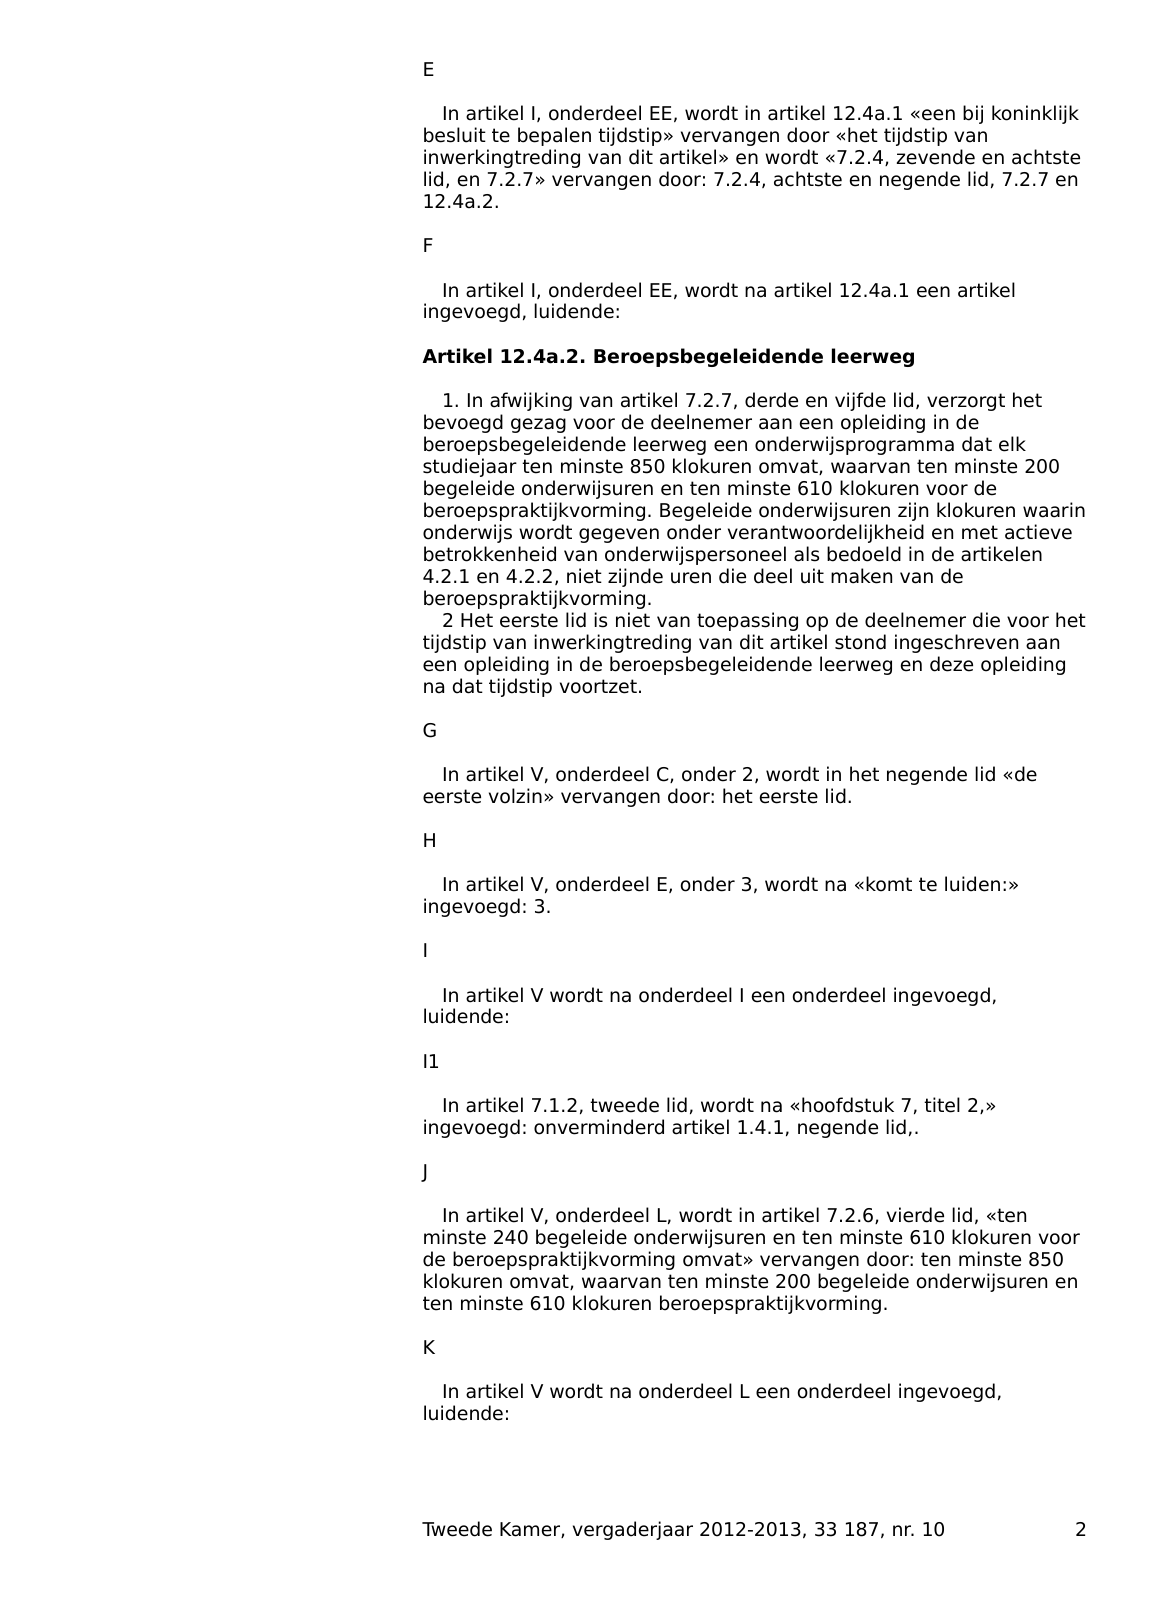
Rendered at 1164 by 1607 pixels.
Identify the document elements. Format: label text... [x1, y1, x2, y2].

text 2 Het eerste lid is niet van toepassing op de deelnemer die voor het tijdstip van inwerkingtreding van dit artikel stond ingeschreven aan een opleiding in de beroepsbegeleidende leerweg en deze opleiding na dat tijdstip voortzet. [422, 609, 1087, 697]
text In artikel V, onderdeel E, onder 3, wordt na «komt te luiden:» ingevoegd: 3. [422, 874, 1087, 918]
text In artikel V, onderdeel L, wordt in artikel 7.2.6, vierde lid, «ten minste 240 begeleide onderwijsuren en ten minste 610 klokuren voor de beroepspraktijkvorming omvat» vervangen door: ten minste 850 klokuren omvat, waarvan ten minste 200 begeleide onderwijsuren en ten minste 610 klokuren beroepspraktijkvorming. [422, 1205, 1087, 1315]
subtitle H [422, 830, 1087, 852]
text In artikel V wordt na onderdeel I een onderdeel ingevoegd, luidende: [422, 984, 1087, 1028]
subtitle I1 [422, 1051, 1087, 1073]
subtitle Artikel 12.4a.2. Beroepsbegeleidende leerweg [422, 346, 1087, 368]
text In artikel I, onderdeel EE, wordt in artikel 12.4a.1 «een bij koninklijk besluit te bepalen tijdstip» vervangen door «het tijdstip van inwerkingtreding van dit artikel» en wordt «7.2.4, zevende en achtste lid, en 7.2.7» vervangen door: 7.2.4, achtste en negende lid, 7.2.7 en 12.4a.2. [422, 103, 1087, 213]
subtitle K [422, 1337, 1087, 1359]
subtitle F [422, 235, 1087, 257]
text In artikel I, onderdeel EE, wordt na artikel 12.4a.1 een artikel ingevoegd, luidende: [422, 279, 1087, 323]
subtitle G [422, 720, 1087, 742]
text In artikel V, onderdeel C, onder 2, wordt in het negende lid «de eerste volzin» vervangen door: het eerste lid. [422, 764, 1087, 808]
text In artikel V wordt na onderdeel L een onderdeel ingevoegd, luidende: [422, 1381, 1087, 1425]
text 1. In afwijking van artikel 7.2.7, derde en vijfde lid, verzorgt het bevoegd gezag voor de deelnemer aan een opleiding in de beroepsbegeleidende leerweg een onderwijsprogramma dat elk studiejaar ten minste 850 klokuren omvat, waarvan ten minste 200 begeleide onderwijsuren en ten minste 610 klokuren voor de beroepspraktijkvorming. Begeleide onderwijsuren zijn klokuren waarin onderwijs wordt gegeven onder verantwoordelijkheid en met actieve betrokkenheid van onderwijspersoneel als bedoeld in de artikelen 4.2.1 en 4.2.2, niet zijnde uren die deel uit maken van de beroepspraktijkvorming. [422, 390, 1087, 609]
subtitle I [422, 940, 1087, 962]
subtitle E [422, 59, 1087, 81]
subtitle J [422, 1161, 1087, 1183]
text In artikel 7.1.2, tweede lid, wordt na «hoofdstuk 7, titel 2,» ingevoegd: onverminderd artikel 1.4.1, negende lid,. [422, 1095, 1087, 1139]
